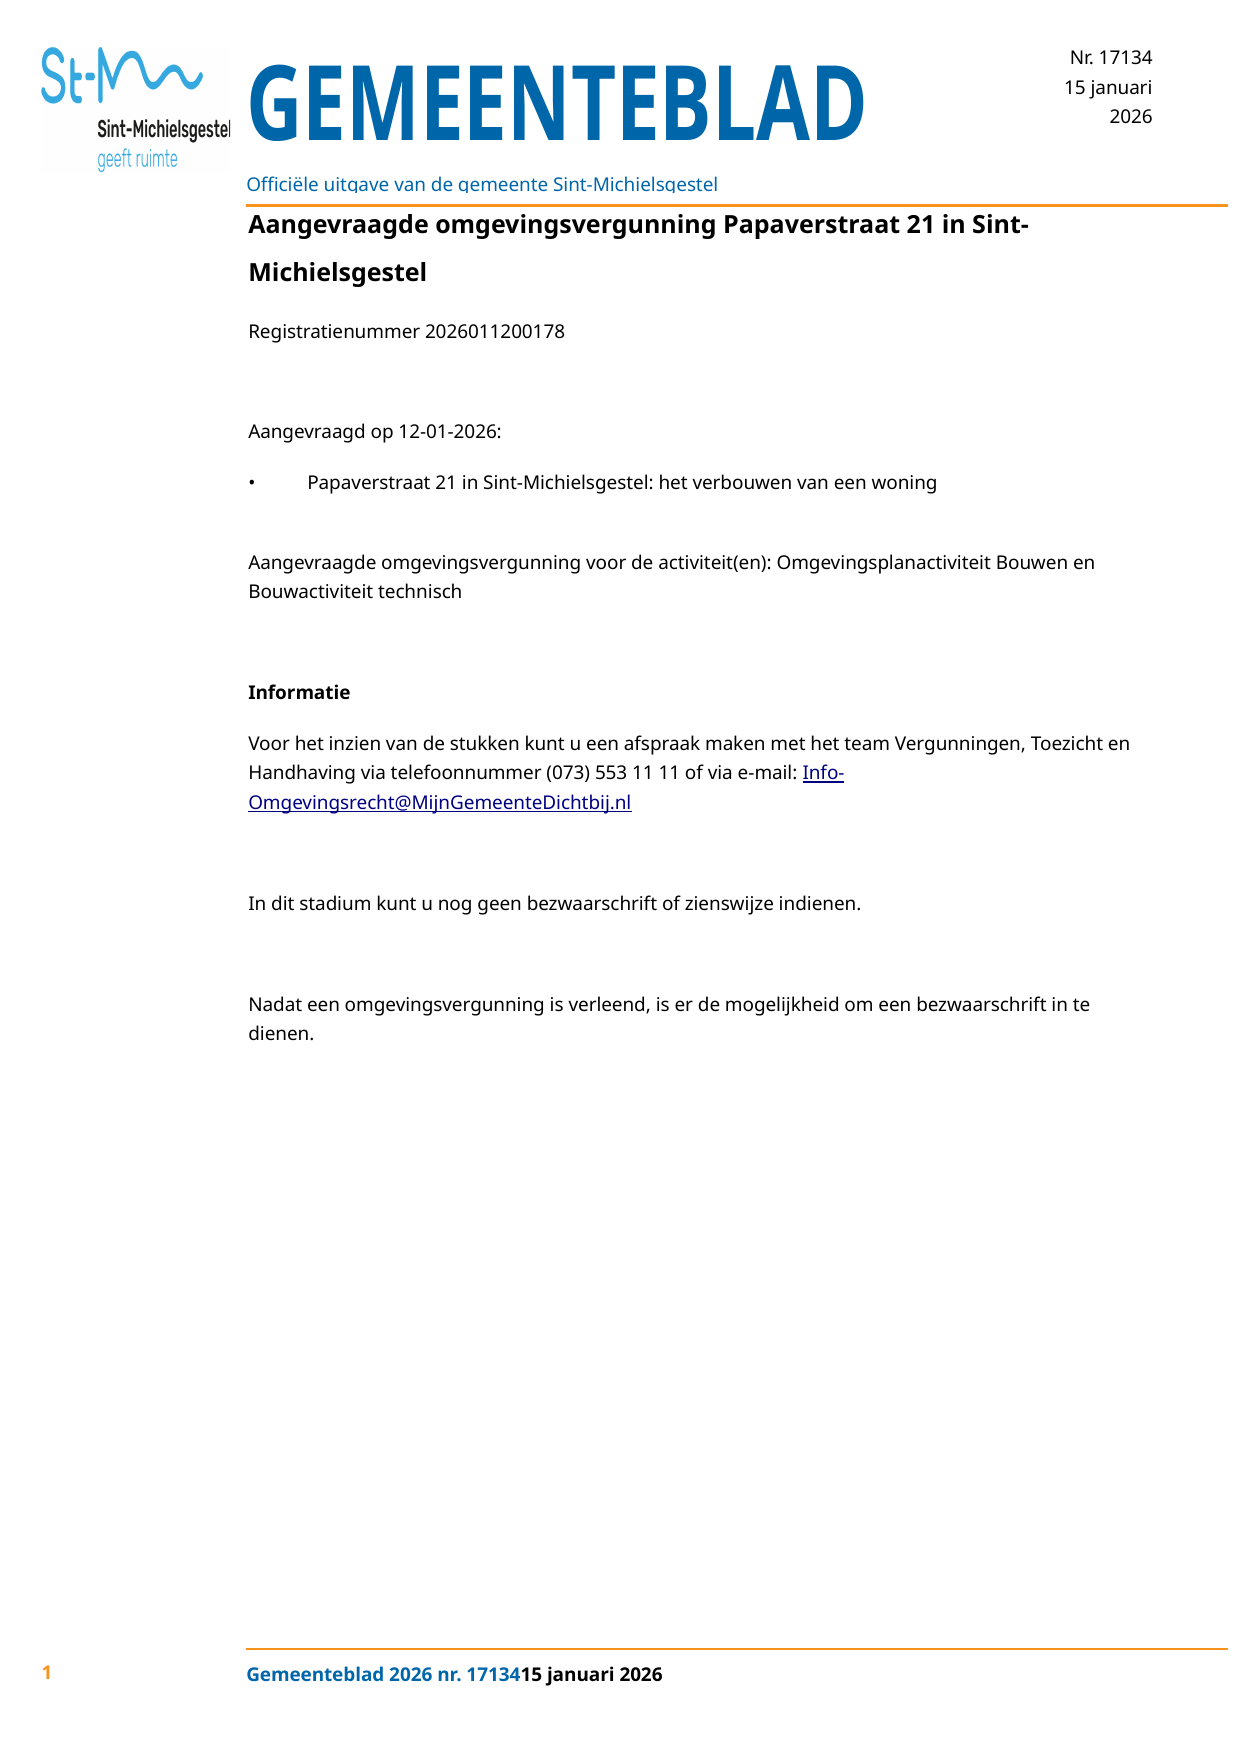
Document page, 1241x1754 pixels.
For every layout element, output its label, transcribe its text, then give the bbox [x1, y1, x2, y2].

text Informatie [248, 679, 1152, 705]
text In dit stadium kunt u nog geen bezwaarschrift of zienswijze indienen. [248, 890, 1152, 916]
text Nadat een omgevingsvergunning is verleend, is er de mogelijkheid om een bezwaarschrift in te dienen. [248, 991, 1152, 1046]
text Aangevraagde omgevingsvergunning Papaverstraat 21 in Sint-Michielsgestel [248, 207, 1152, 288]
text Voor het inzien van de stukken kunt u een afspraak maken met het team Vergunningen, Toezicht en Handhaving via telefoonnummer (073) 553 11 11 of via e-mail: Info-Omgevingsrecht@MijnGemeenteDichtbij.nl [248, 730, 1152, 815]
text Aangevraagde omgevingsvergunning voor de activiteit(en): Omgevingsplanactiviteit Bouwen en Bouwactiviteit technisch [248, 549, 1152, 604]
text Registratienummer 2026011200178 [248, 318, 1152, 344]
text Aangevraagd op 12-01-2026: [248, 419, 1152, 444]
picture [41, 47, 231, 172]
list Papaverstraat 21 in Sint-Michielsgestel: het verbouwen van een woning [248, 469, 1152, 495]
